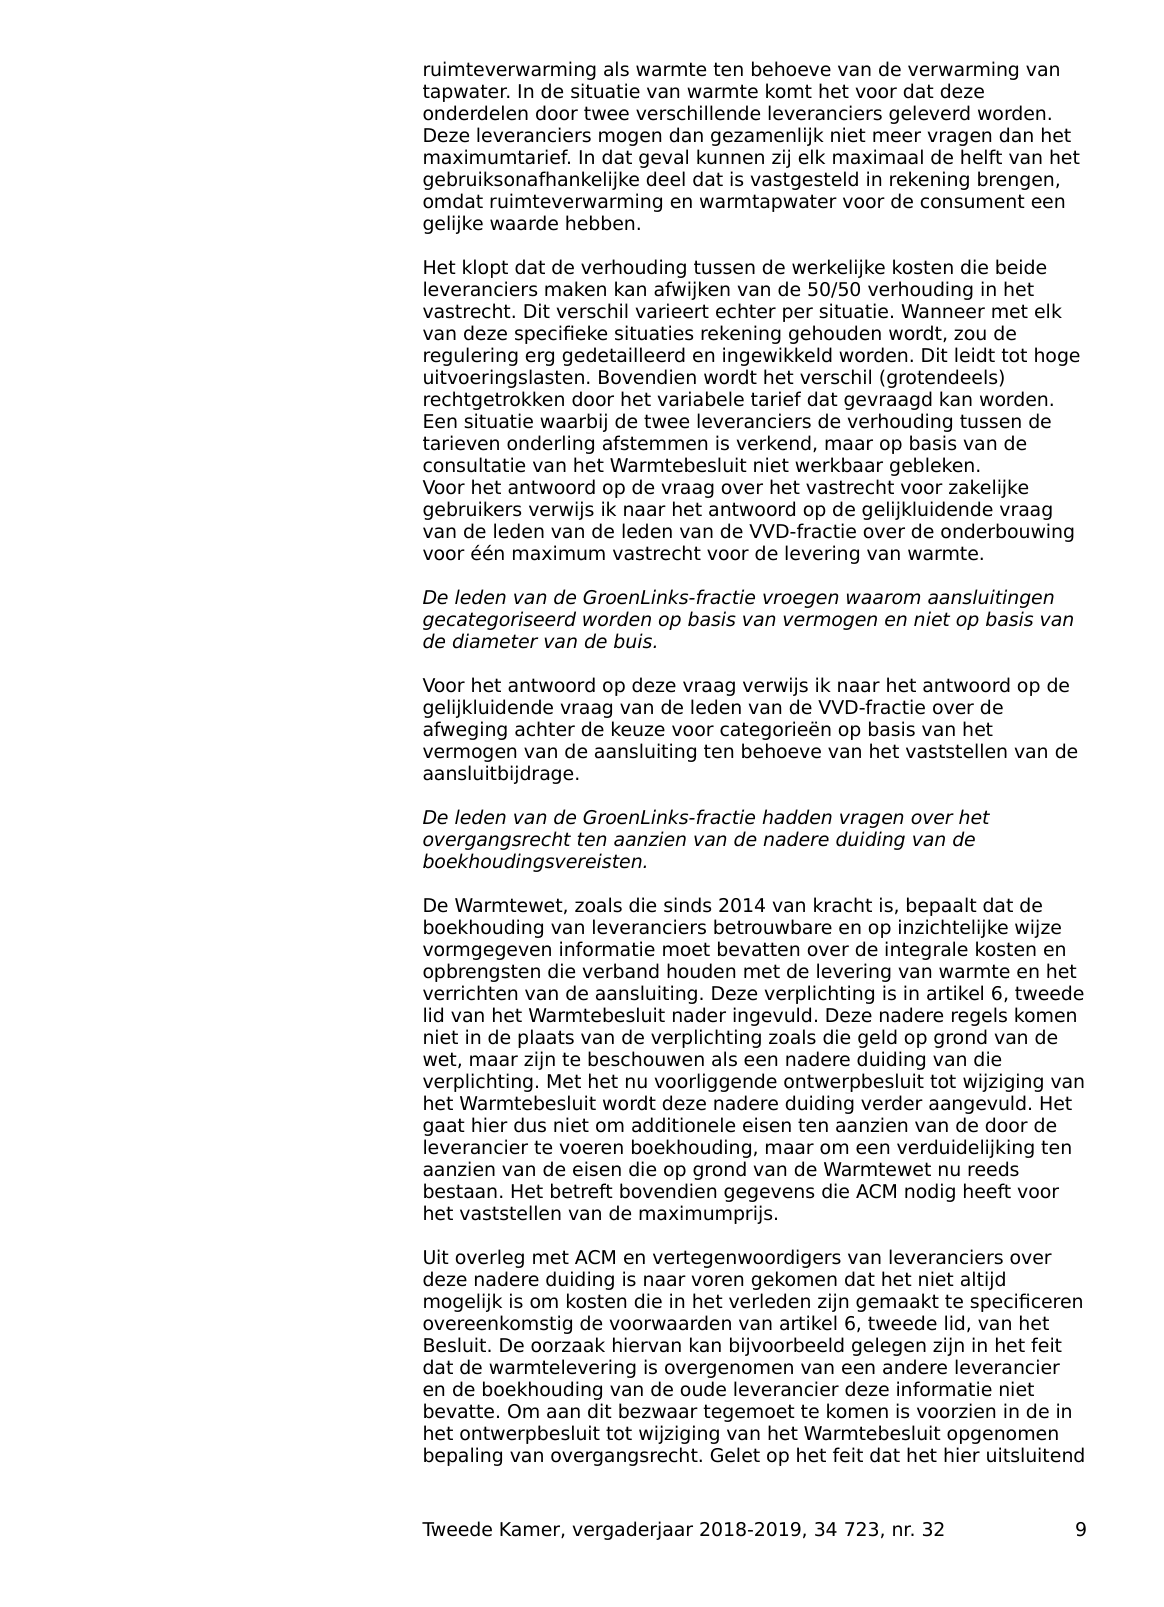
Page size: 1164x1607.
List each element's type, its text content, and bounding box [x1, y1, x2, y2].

text ruimteverwarming als warmte ten behoeve van de verwarming van tapwater. In de situatie van warmte komt het voor dat deze onderdelen door twee verschillende leveranciers geleverd worden. Deze leveranciers mogen dan gezamenlijk niet meer vragen dan het maximumtarief. In dat geval kunnen zij elk maximaal de helft van het gebruiksonafhankelijke deel dat is vastgesteld in rekening brengen, omdat ruimteverwarming en warmtapwater voor de consument een gelijke waarde hebben. [422, 59, 1087, 235]
text Uit overleg met ACM en vertegenwoordigers van leveranciers over deze nadere duiding is naar voren gekomen dat het niet altijd mogelijk is om kosten die in het verleden zijn gemaakt te specificeren overeenkomstig de voorwaarden van artikel 6, tweede lid, van het Besluit. De oorzaak hiervan kan bijvoorbeeld gelegen zijn in het feit dat de warmtelevering is overgenomen van een andere leverancier en de boekhouding van de oude leverancier deze informatie niet bevatte. Om aan dit bezwaar tegemoet te komen is voorzien in de in het ontwerpbesluit tot wijziging van het Warmtebesluit opgenomen bepaling van overgangsrecht. Gelet op het feit dat het hier uitsluitend [422, 1247, 1087, 1467]
text De leden van de GroenLinks-fractie vroegen waarom aansluitingen gecategoriseerd worden op basis van vermogen en niet op basis van de diameter van de buis. [422, 587, 1087, 653]
text Een situatie waarbij de twee leveranciers de verhouding tussen de tarieven onderling afstemmen is verkend, maar op basis van de consultatie van het Warmtebesluit niet werkbaar gebleken. [422, 411, 1087, 477]
text Voor het antwoord op deze vraag verwijs ik naar het antwoord op de gelijkluidende vraag van de leden van de VVD-fractie over de afweging achter de keuze voor categorieën op basis van het vermogen van de aansluiting ten behoeve van het vaststellen van de aansluitbijdrage. [422, 675, 1087, 785]
text De leden van de GroenLinks-fractie hadden vragen over het overgangsrecht ten aanzien van de nadere duiding van de boekhoudingsvereisten. [422, 807, 1087, 873]
text De Warmtewet, zoals die sinds 2014 van kracht is, bepaalt dat de boekhouding van leveranciers betrouwbare en op inzichtelijke wijze vormgegeven informatie moet bevatten over de integrale kosten en opbrengsten die verband houden met de levering van warmte en het verrichten van de aansluiting. Deze verplichting is in artikel 6, tweede lid van het Warmtebesluit nader ingevuld. Deze nadere regels komen niet in de plaats van de verplichting zoals die geld op grond van de wet, maar zijn te beschouwen als een nadere duiding van die verplichting. Met het nu voorliggende ontwerpbesluit tot wijziging van het Warmtebesluit wordt deze nadere duiding verder aangevuld. Het gaat hier dus niet om additionele eisen ten aanzien van de door de leverancier te voeren boekhouding, maar om een verduidelijking ten aanzien van de eisen die op grond van de Warmtewet nu reeds bestaan. Het betreft bovendien gegevens die ACM nodig heeft voor het vaststellen van de maximumprijs. [422, 895, 1087, 1225]
text Voor het antwoord op de vraag over het vastrecht voor zakelijke gebruikers verwijs ik naar het antwoord op de gelijkluidende vraag van de leden van de leden van de VVD-fractie over de onderbouwing voor één maximum vastrecht voor de levering van warmte. [422, 477, 1087, 565]
text Het klopt dat de verhouding tussen de werkelijke kosten die beide leveranciers maken kan afwijken van de 50/50 verhouding in het vastrecht. Dit verschil varieert echter per situatie. Wanneer met elk van deze specifieke situaties rekening gehouden wordt, zou de regulering erg gedetailleerd en ingewikkeld worden. Dit leidt tot hoge uitvoeringslasten. Bovendien wordt het verschil (grotendeels) rechtgetrokken door het variabele tarief dat gevraagd kan worden. [422, 257, 1087, 411]
